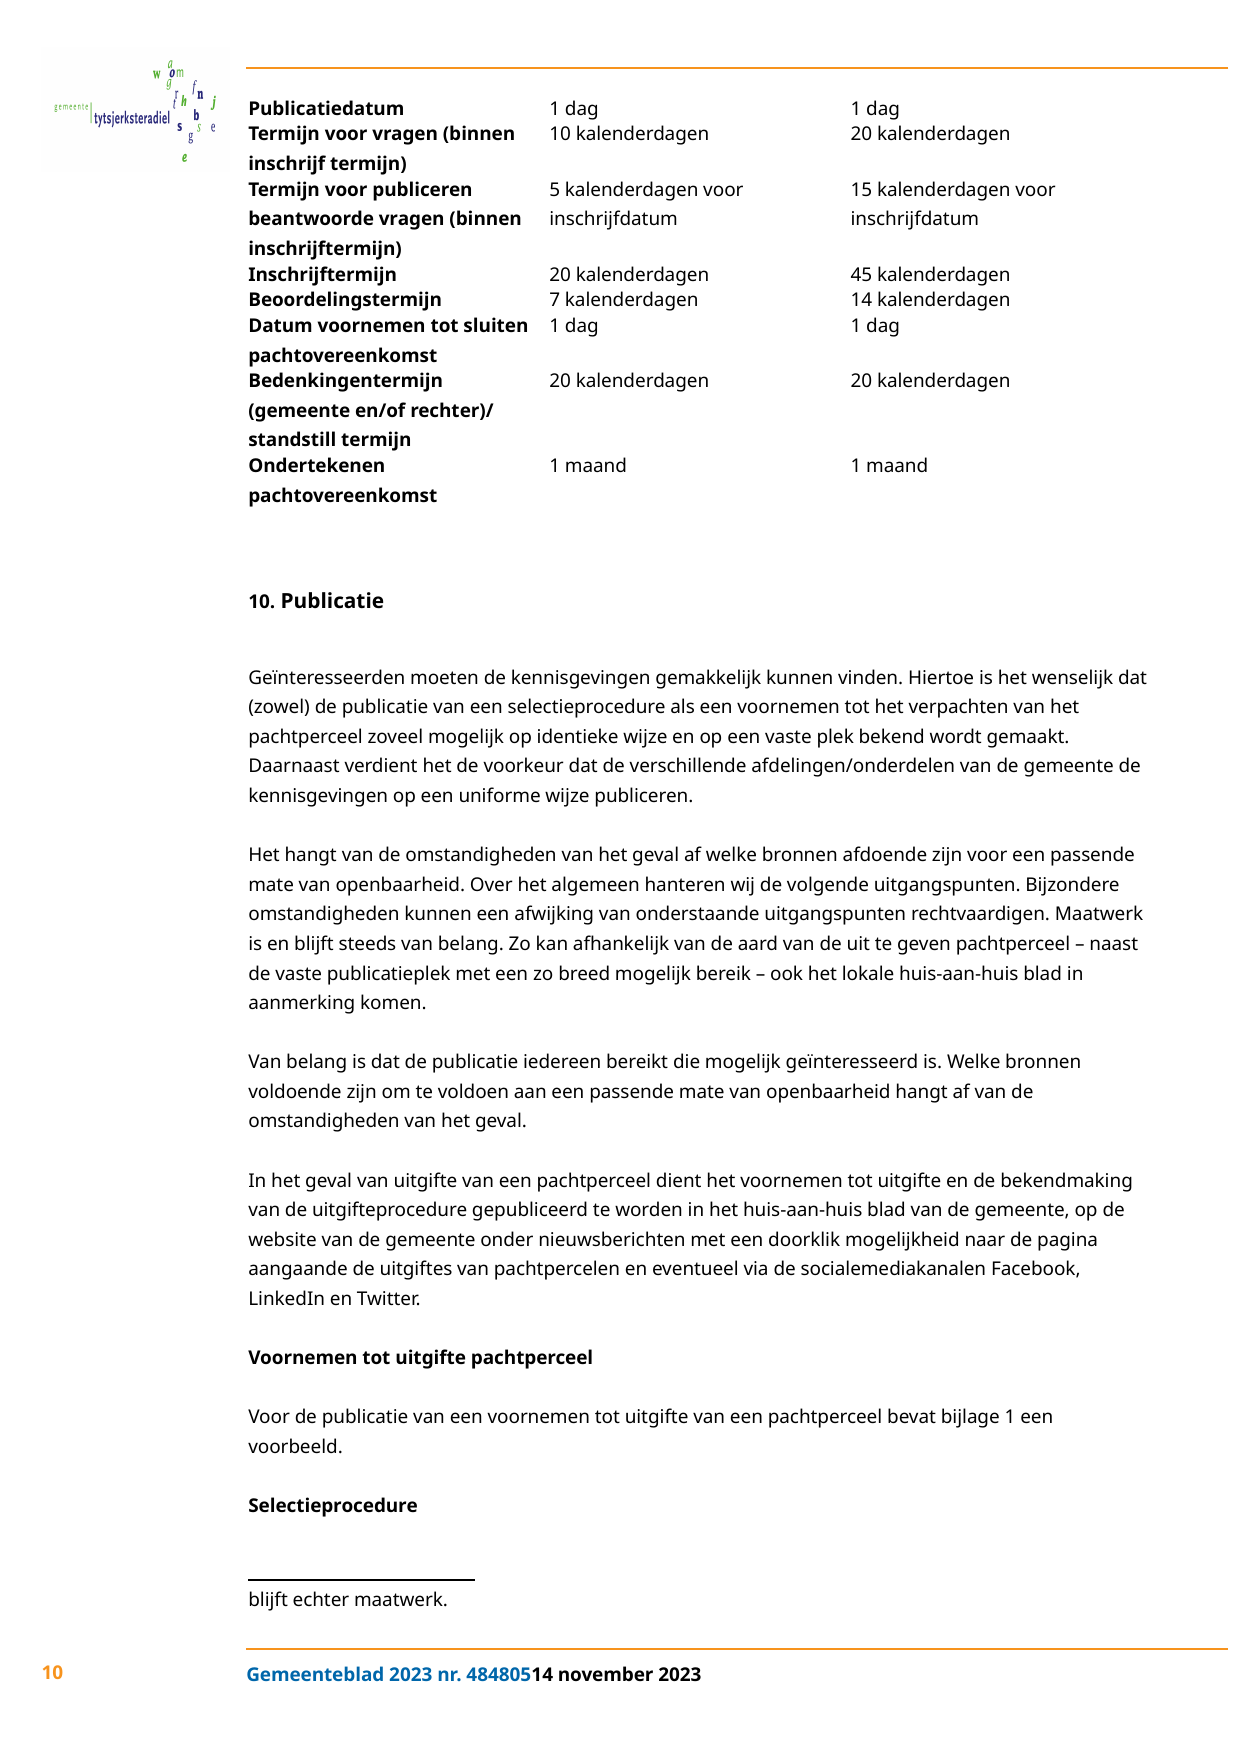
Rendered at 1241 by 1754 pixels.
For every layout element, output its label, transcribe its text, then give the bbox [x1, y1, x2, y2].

table_cell Termijn voor vragen (binnen inschrijf termijn) [248, 121, 549, 176]
table_cell Publicatiedatum [248, 95, 549, 121]
text Voor de publicatie van een voornemen tot uitgifte van een pachtperceel bevat bijlage 1 een voorbeeld. [248, 1403, 1152, 1459]
text Voornemen tot uitgifte pachtperceel [248, 1344, 1152, 1370]
table_cell 20 kalenderdagen [850, 368, 1152, 452]
text Geïnteresseerden moeten de kennisgevingen gemakkelijk kunnen vinden. Hiertoe is het wenselijk dat (zowel) de publicatie van een selectieprocedure als een voornemen tot het verpachten van het pachtperceel zoveel mogelijk op identieke wijze en op een vaste plek bekend wordt gemaakt. Daarnaast verdient het de voorkeur dat de verschillende afdelingen/onderdelen van de gemeente de kennisgevingen op een uniforme wijze publiceren. [248, 664, 1152, 808]
picture [41, 47, 231, 172]
table_cell Beoordelingstermijn [248, 286, 549, 312]
table_cell 20 kalenderdagen [549, 368, 850, 452]
text Het hangt van de omstandigheden van het geval af welke bronnen afdoende zijn voor een passende mate van openbaarheid. Over het algemeen hanteren wij de volgende uitgangspunten. Bijzondere omstandigheden kunnen een afwijking van onderstaande uitgangspunten rechtvaardigen. Maatwerk is en blijft steeds van belang. Zo kan afhankelijk van de aard van de uit te geven pachtperceel – naast de vaste publicatieplek met een zo breed mogelijk bereik – ook het lokale huis-aan-huis blad in aanmerking komen. [248, 841, 1152, 1015]
text 10. Publicatie [248, 586, 1152, 614]
table_cell 1 maand [850, 453, 1152, 508]
text Van belang is dat de publicatie iedereen bereikt die mogelijk geïnteresseerd is. Welke bronnen voldoende zijn om te voldoen aan een passende mate van openbaarheid hangt af van de omstandigheden van het geval. [248, 1048, 1152, 1133]
table_cell 1 dag [850, 95, 1152, 121]
table_cell 1 dag [549, 95, 850, 121]
table_cell 1 dag [850, 312, 1152, 367]
table_cell 20 kalenderdagen [850, 121, 1152, 176]
table_cell Inschrijftermijn [248, 261, 549, 286]
table_cell Datum voornemen tot sluiten pachtovereenkomst [248, 312, 549, 367]
table_cell Bedenkingentermijn (gemeente en/of rechter)/ standstill termijn [248, 368, 549, 452]
table_cell 20 kalenderdagen [549, 261, 850, 286]
table_cell 45 kalenderdagen [850, 261, 1152, 286]
text In het geval van uitgifte van een pachtperceel dient het voornemen tot uitgifte en de bekendmaking van de uitgifteprocedure gepubliceerd te worden in het huis-aan-huis blad van de gemeente, op de website van de gemeente onder nieuwsberichten met een doorklik mogelijkheid naar de pagina aangaande de uitgiftes van pachtpercelen en eventueel via de socialemediakanalen Facebook, LinkedIn en Twitter. [248, 1167, 1152, 1311]
text Selectieprocedure [248, 1492, 1152, 1518]
table_cell 1 dag [549, 312, 850, 367]
table_cell 5 kalenderdagen voor inschrijfdatum [549, 176, 850, 261]
table_cell 15 kalenderdagen voor inschrijfdatum [850, 176, 1152, 261]
table_cell 14 kalenderdagen [850, 286, 1152, 312]
table_cell Termijn voor publiceren beantwoorde vragen (binnen inschrijftermijn) [248, 176, 549, 261]
table_cell Ondertekenen pachtovereenkomst [248, 453, 549, 508]
table_cell 10 kalenderdagen [549, 121, 850, 176]
table_cell 1 maand [549, 453, 850, 508]
table_cell 7 kalenderdagen [549, 286, 850, 312]
